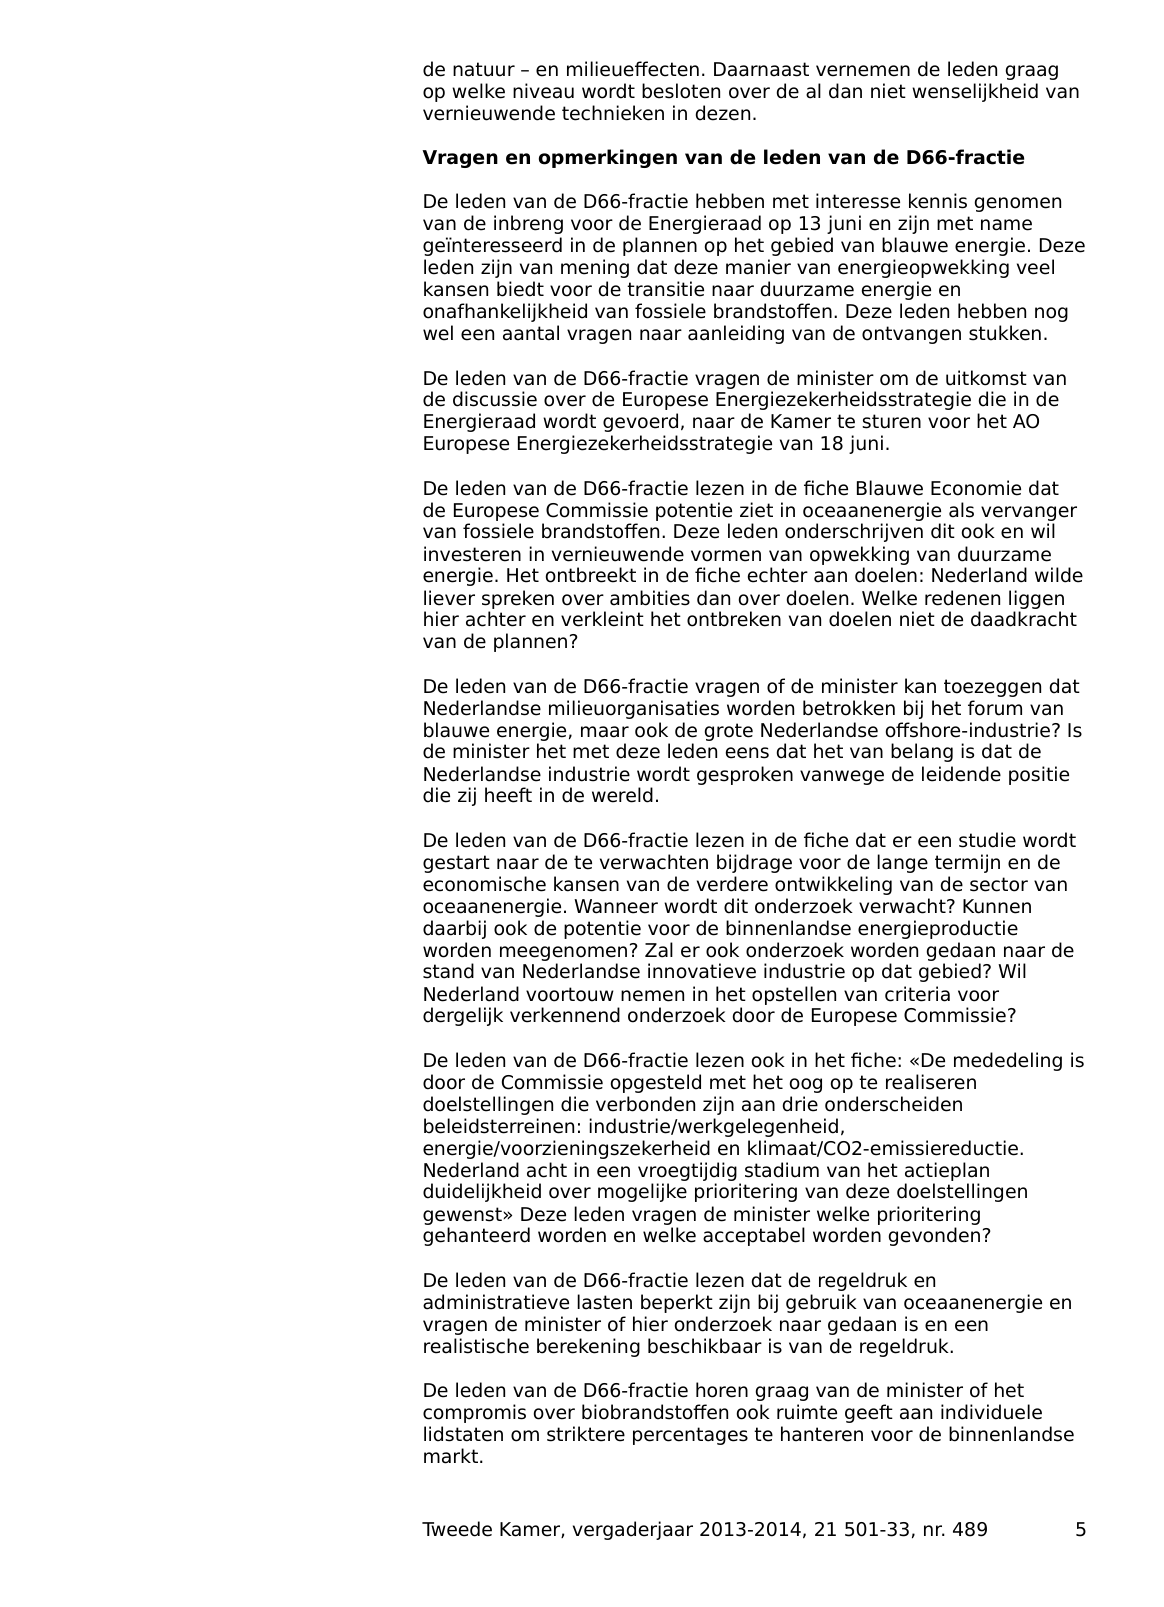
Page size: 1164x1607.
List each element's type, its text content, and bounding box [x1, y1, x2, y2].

text De leden van de D66-fractie vragen de minister om de uitkomst van de discussie over de Europese Energiezekerheidsstrategie die in de Energieraad wordt gevoerd, naar de Kamer te sturen voor het AO Europese Energiezekerheidsstrategie van 18 juni. [422, 367, 1087, 455]
text De leden van de D66-fractie vragen of de minister kan toezeggen dat Nederlandse milieuorganisaties worden betrokken bij het forum van blauwe energie, maar ook de grote Nederlandse offshore-industrie? Is de minister het met deze leden eens dat het van belang is dat de Nederlandse industrie wordt gesproken vanwege de leidende positie die zij heeft in de wereld. [422, 676, 1087, 807]
text De leden van de D66-fractie hebben met interesse kennis genomen van de inbreng voor de Energieraad op 13 juni en zijn met name geïnteresseerd in de plannen op het gebied van blauwe energie. Deze leden zijn van mening dat deze manier van energieopwekking veel kansen biedt voor de transitie naar duurzame energie en onafhankelijkheid van fossiele brandstoffen. Deze leden hebben nog wel een aantal vragen naar aanleiding van de ontvangen stukken. [422, 191, 1087, 345]
text De leden van de D66-fractie lezen in de fiche Blauwe Economie dat de Europese Commissie potentie ziet in oceaanenergie als vervanger van fossiele brandstoffen. Deze leden onderschrijven dit ook en wil investeren in vernieuwende vormen van opwekking van duurzame energie. Het ontbreekt in de fiche echter aan doelen: Nederland wilde liever spreken over ambities dan over doelen. Welke redenen liggen hier achter en verkleint het ontbreken van doelen niet de daadkracht van de plannen? [422, 477, 1087, 653]
text De leden van de D66-fractie horen graag van de minister of het compromis over biobrandstoffen ook ruimte geeft aan individuele lidstaten om striktere percentages te hanteren voor de binnenlandse markt. [422, 1380, 1087, 1468]
text De leden van de D66-fractie lezen in de fiche dat er een studie wordt gestart naar de te verwachten bijdrage voor de lange termijn en de economische kansen van de verdere ontwikkeling van de sector van oceaanenergie. Wanneer wordt dit onderzoek verwacht? Kunnen daarbij ook de potentie voor de binnenlandse energieproductie worden meegenomen? Zal er ook onderzoek worden gedaan naar de stand van Nederlandse innovatieve industrie op dat gebied? Wil Nederland voortouw nemen in het opstellen van criteria voor dergelijk verkennend onderzoek door de Europese Commissie? [422, 829, 1087, 1027]
text de natuur – en milieueffecten. Daarnaast vernemen de leden graag op welke niveau wordt besloten over de al dan niet wenselijkheid van vernieuwende technieken in dezen. [422, 59, 1087, 125]
subtitle Vragen en opmerkingen van de leden van de D66-fractie [422, 147, 1087, 169]
text De leden van de D66-fractie lezen ook in het fiche: «De mededeling is door de Commissie opgesteld met het oog op te realiseren doelstellingen die verbonden zijn aan drie onderscheiden beleidsterreinen: industrie/werkgelegenheid, energie/voorzieningszekerheid en klimaat/CO2-emissiereductie. Nederland acht in een vroegtijdig stadium van het actieplan duidelijkheid over mogelijke prioritering van deze doelstellingen gewenst» Deze leden vragen de minister welke prioritering gehanteerd worden en welke acceptabel worden gevonden? [422, 1049, 1087, 1247]
text De leden van de D66-fractie lezen dat de regeldruk en administratieve lasten beperkt zijn bij gebruik van oceaanenergie en vragen de minister of hier onderzoek naar gedaan is en een realistische berekening beschikbaar is van de regeldruk. [422, 1269, 1087, 1357]
